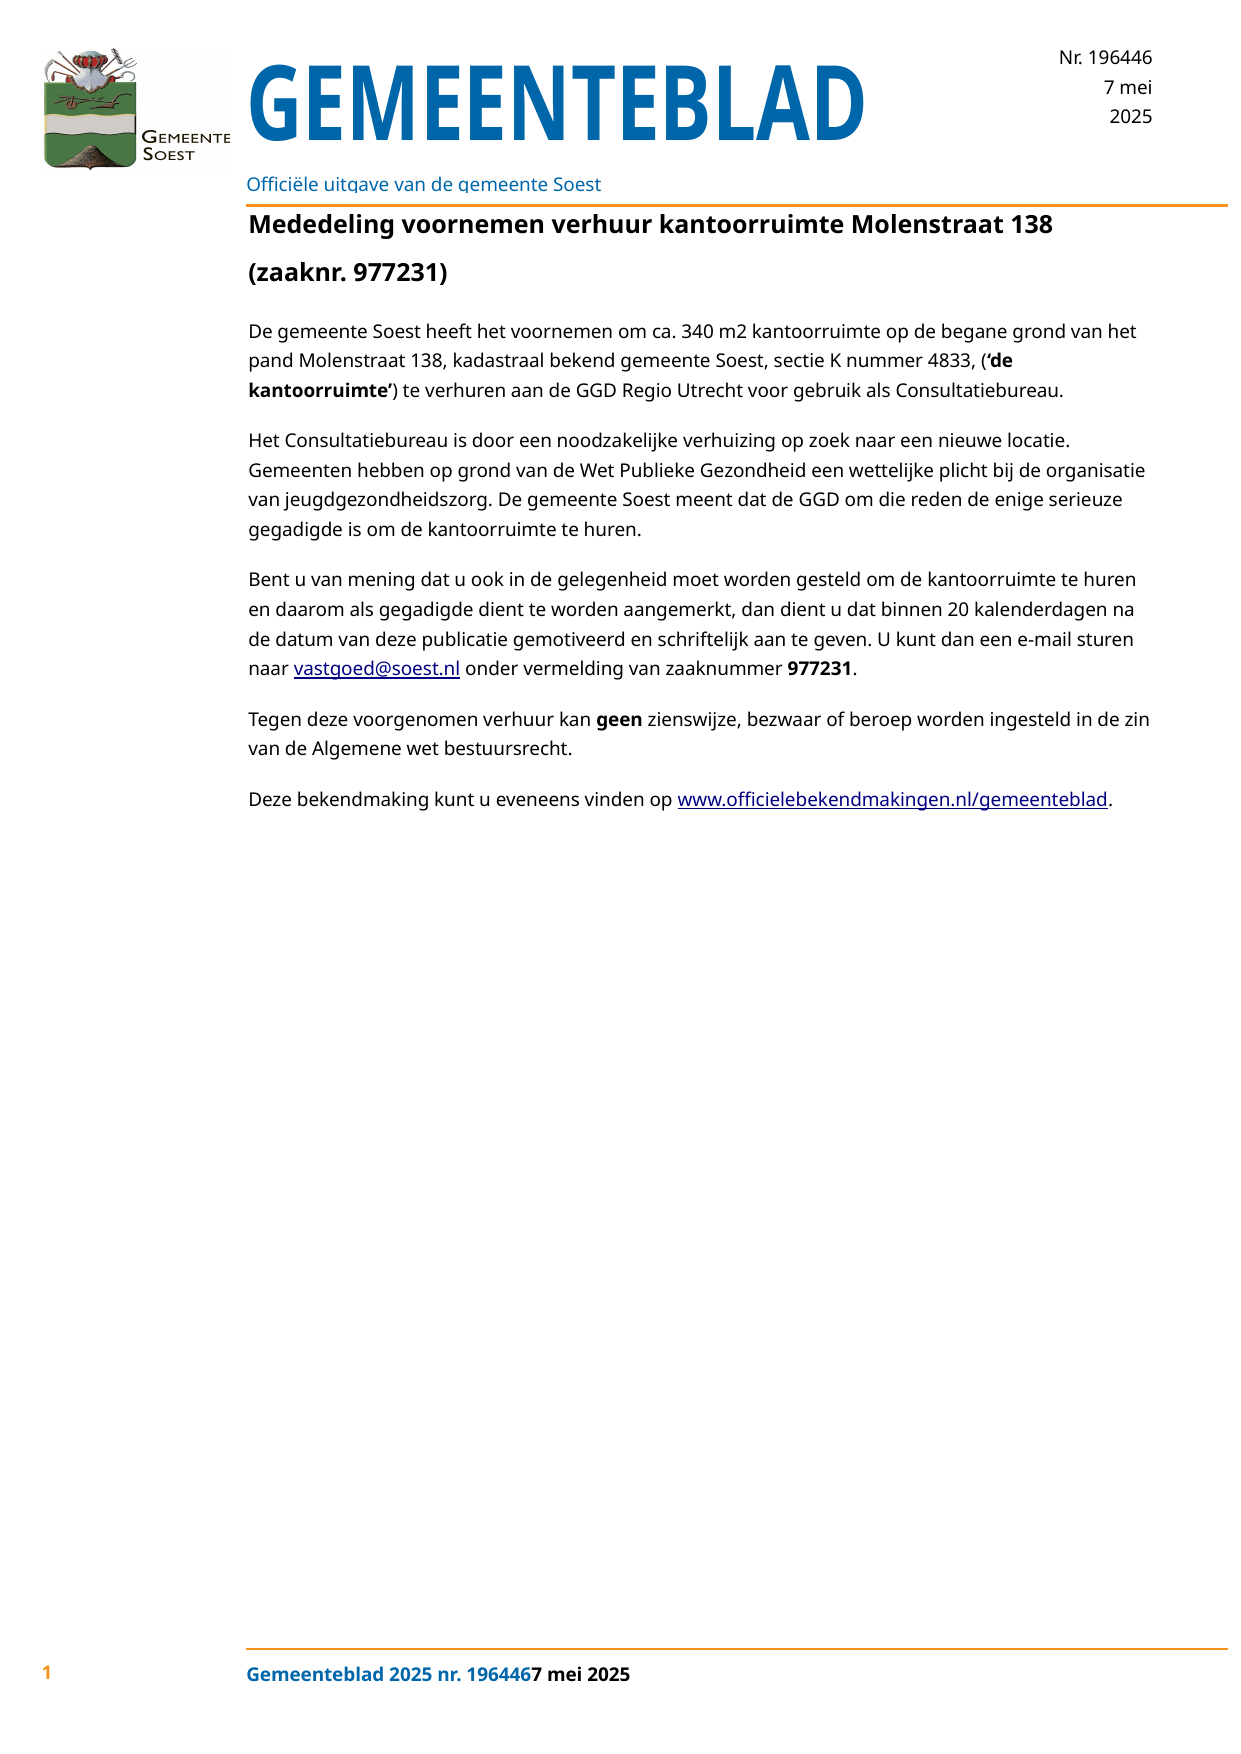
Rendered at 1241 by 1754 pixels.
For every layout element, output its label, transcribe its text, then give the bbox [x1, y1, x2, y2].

text Het Consultatiebureau is door een noodzakelijke verhuizing op zoek naar een nieuwe locatie. Gemeenten hebben op grond van de Wet Publieke Gezondheid een wettelijke plicht bij de organisatie van jeugdgezondheidszorg. De gemeente Soest meent dat de GGD om die reden de enige serieuze gegadigde is om de kantoorruimte te huren. [248, 427, 1152, 542]
text De gemeente Soest heeft het voornemen om ca. 340 m2 kantoorruimte op de begane grond van het pand Molenstraat 138, kadastraal bekend gemeente Soest, sectie K nummer 4833, (‘de kantoorruimte’) te verhuren aan de GGD Regio Utrecht voor gebruik als Consultatiebureau. [248, 318, 1152, 403]
text Mededeling voornemen verhuur kantoorruimte Molenstraat 138 (zaaknr. 977231) [248, 207, 1152, 288]
picture [41, 47, 231, 172]
text Tegen deze voorgenomen verhuur kan geen zienswijze, bezwaar of beroep worden ingesteld in de zin van de Algemene wet bestuursrecht. [248, 706, 1152, 761]
text Bent u van mening dat u ook in de gelegenheid moet worden gesteld om de kantoorruimte te huren en daarom als gegadigde dient te worden aangemerkt, dan dient u dat binnen 20 kalenderdagen na de datum van deze publicatie gemotiveerd en schriftelijk aan te geven. U kunt dan een e-mail sturen naar vastgoed@soest.nl onder vermelding van zaaknummer 977231. [248, 567, 1152, 681]
text Deze bekendmaking kunt u eveneens vinden op www.officielebekendmakingen.nl/gemeenteblad. [248, 786, 1152, 812]
